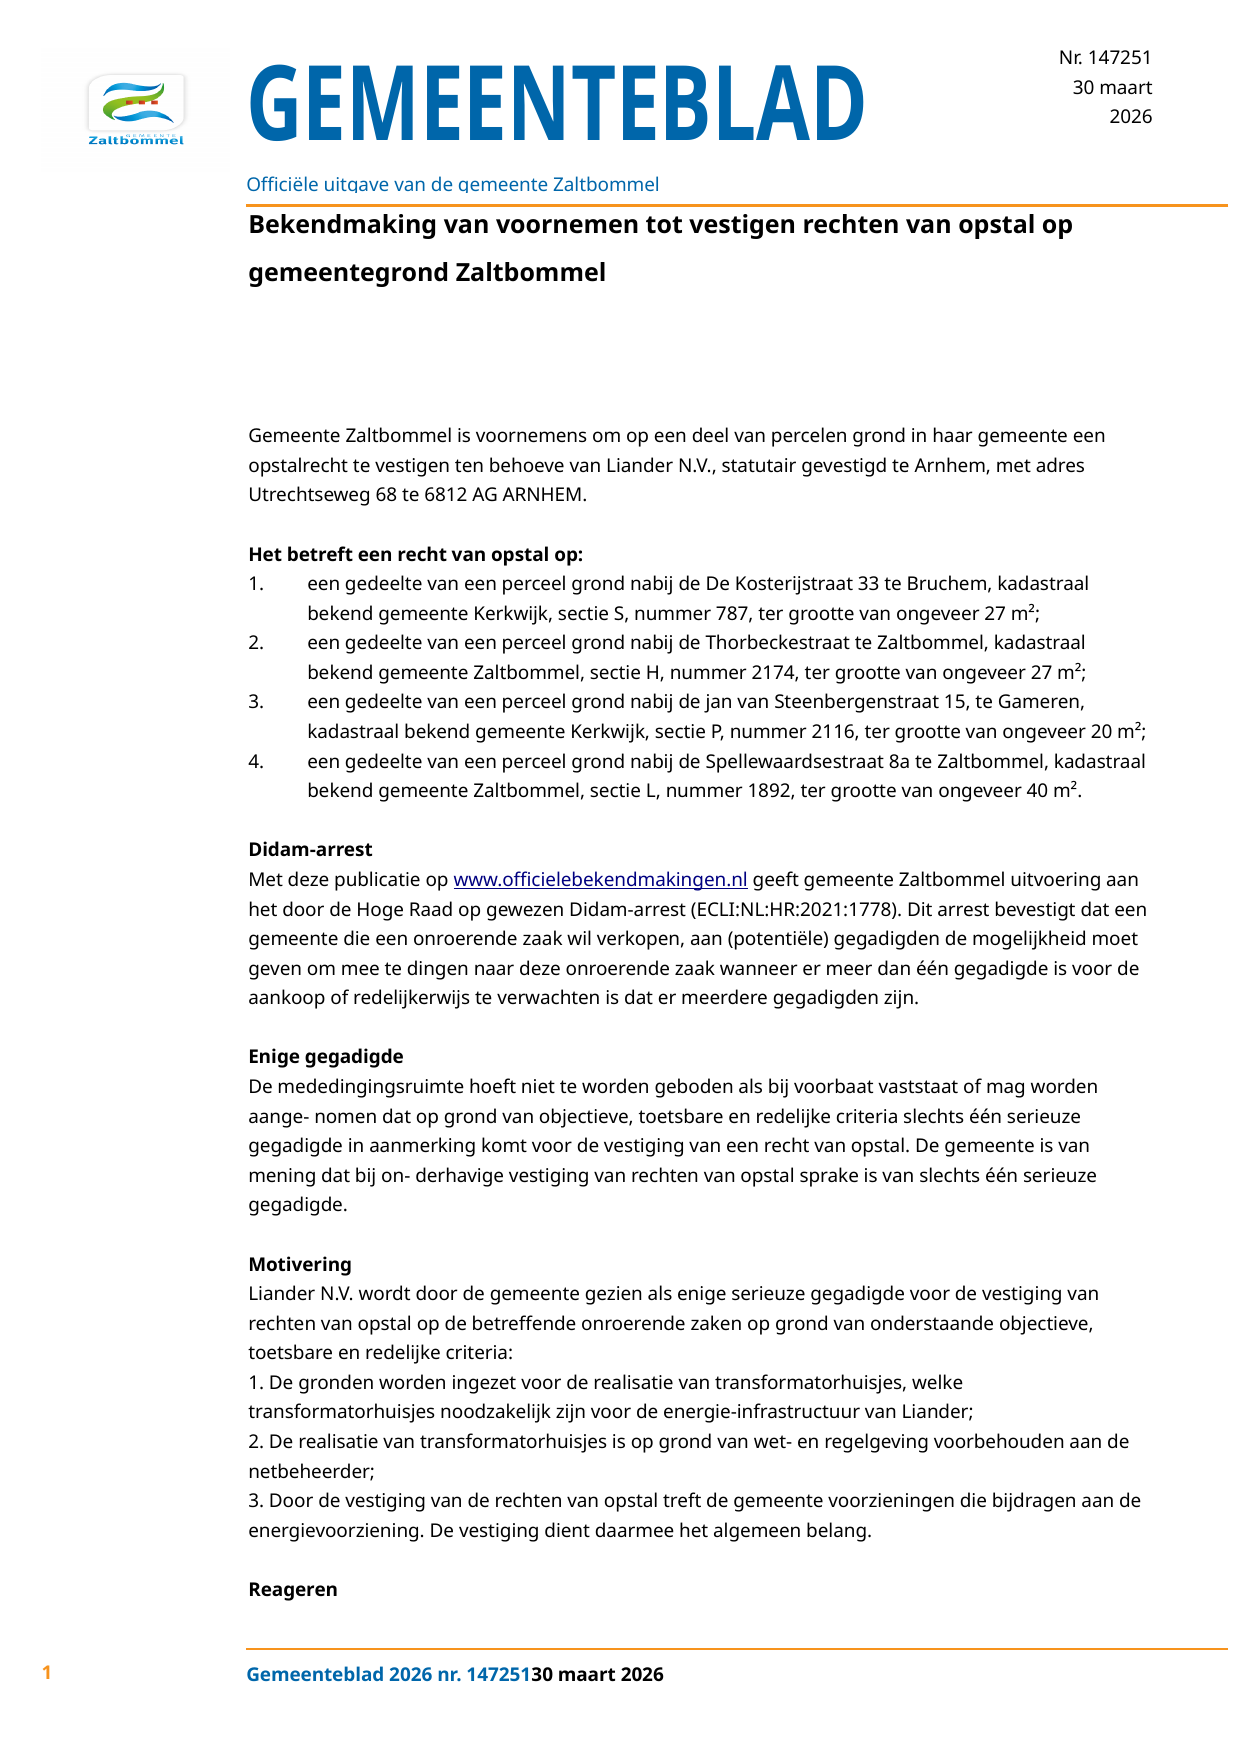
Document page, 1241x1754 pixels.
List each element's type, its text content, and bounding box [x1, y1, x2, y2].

list een gedeelte van een perceel grond nabij de Spellewaardsestraat 8a te Zaltbommel, kadastraal bekend gemeente Zaltbommel, sectie L, nummer 1892, ter grootte van ongeveer 40 m². [248, 748, 1152, 803]
text Motivering [248, 1251, 1152, 1277]
list een gedeelte van een perceel grond nabij de De Kosterijstraat 33 te Bruchem, kadastraal bekend gemeente Kerkwijk, sectie S, nummer 787, ter grootte van ongeveer 27 m²; [248, 570, 1152, 626]
text Reageren [248, 1576, 1152, 1602]
text Bekendmaking van voornemen tot vestigen rechten van opstal op gemeentegrond Zaltbommel [248, 207, 1152, 288]
text 2. De realisatie van transformatorhuisjes is op grond van wet- en regelgeving voorbehouden aan de netbeheerder; [248, 1428, 1152, 1484]
picture [41, 47, 231, 172]
text Met deze publicatie op www.officielebekendmakingen.nl geeft gemeente Zaltbommel uitvoering aan het door de Hoge Raad op gewezen Didam-arrest (ECLI:NL:HR:2021:1778). Dit arrest bevestigt dat een gemeente die een onroerende zaak wil verkopen, aan (potentiële) gegadigden de mogelijkheid moet geven om mee te dingen naar deze onroerende zaak wanneer er meer dan één gegadigde is voor de aankoop of redelijkerwijs te verwachten is dat er meerdere gegadigden zijn. [248, 866, 1152, 1010]
text Gemeente Zaltbommel is voornemens om op een deel van percelen grond in haar gemeente een opstalrecht te vestigen ten behoeve van Liander N.V., statutair gevestigd te Arnhem, met adres Utrechtseweg 68 te 6812 AG ARNHEM. [248, 422, 1152, 507]
text Enige gegadigde [248, 1044, 1152, 1069]
text De mededingingsruimte hoeft niet te worden geboden als bij voorbaat vaststaat of mag worden aange- nomen dat op grond van objectieve, toetsbare en redelijke criteria slechts één serieuze gegadigde in aanmerking komt voor de vestiging van een recht van opstal. De gemeente is van mening dat bij on- derhavige vestiging van rechten van opstal sprake is van slechts één serieuze gegadigde. [248, 1073, 1152, 1217]
list een gedeelte van een perceel grond nabij de Thorbeckestraat te Zaltbommel, kadastraal bekend gemeente Zaltbommel, sectie H, nummer 2174, ter grootte van ongeveer 27 m²; [248, 629, 1152, 685]
text Didam-arrest [248, 837, 1152, 862]
list een gedeelte van een perceel grond nabij de jan van Steenbergenstraat 15, te Gameren, kadastraal bekend gemeente Kerkwijk, sectie P, nummer 2116, ter grootte van ongeveer 20 m²; [248, 689, 1152, 744]
text Liander N.V. wordt door de gemeente gezien als enige serieuze gegadigde voor de vestiging van rechten van opstal op de betreffende onroerende zaken op grond van onderstaande objectieve, toetsbare en redelijke criteria: [248, 1280, 1152, 1365]
text 3. Door de vestiging van de rechten van opstal treft de gemeente voorzieningen die bijdragen aan de energievoorziening. De vestiging dient daarmee het algemeen belang. [248, 1487, 1152, 1543]
text Het betreft een recht van opstal op: [248, 541, 1152, 567]
text 1. De gronden worden ingezet voor de realisatie van transformatorhuisjes, welke transformatorhuisjes noodzakelijk zijn voor de energie-infrastructuur van Liander; [248, 1369, 1152, 1424]
